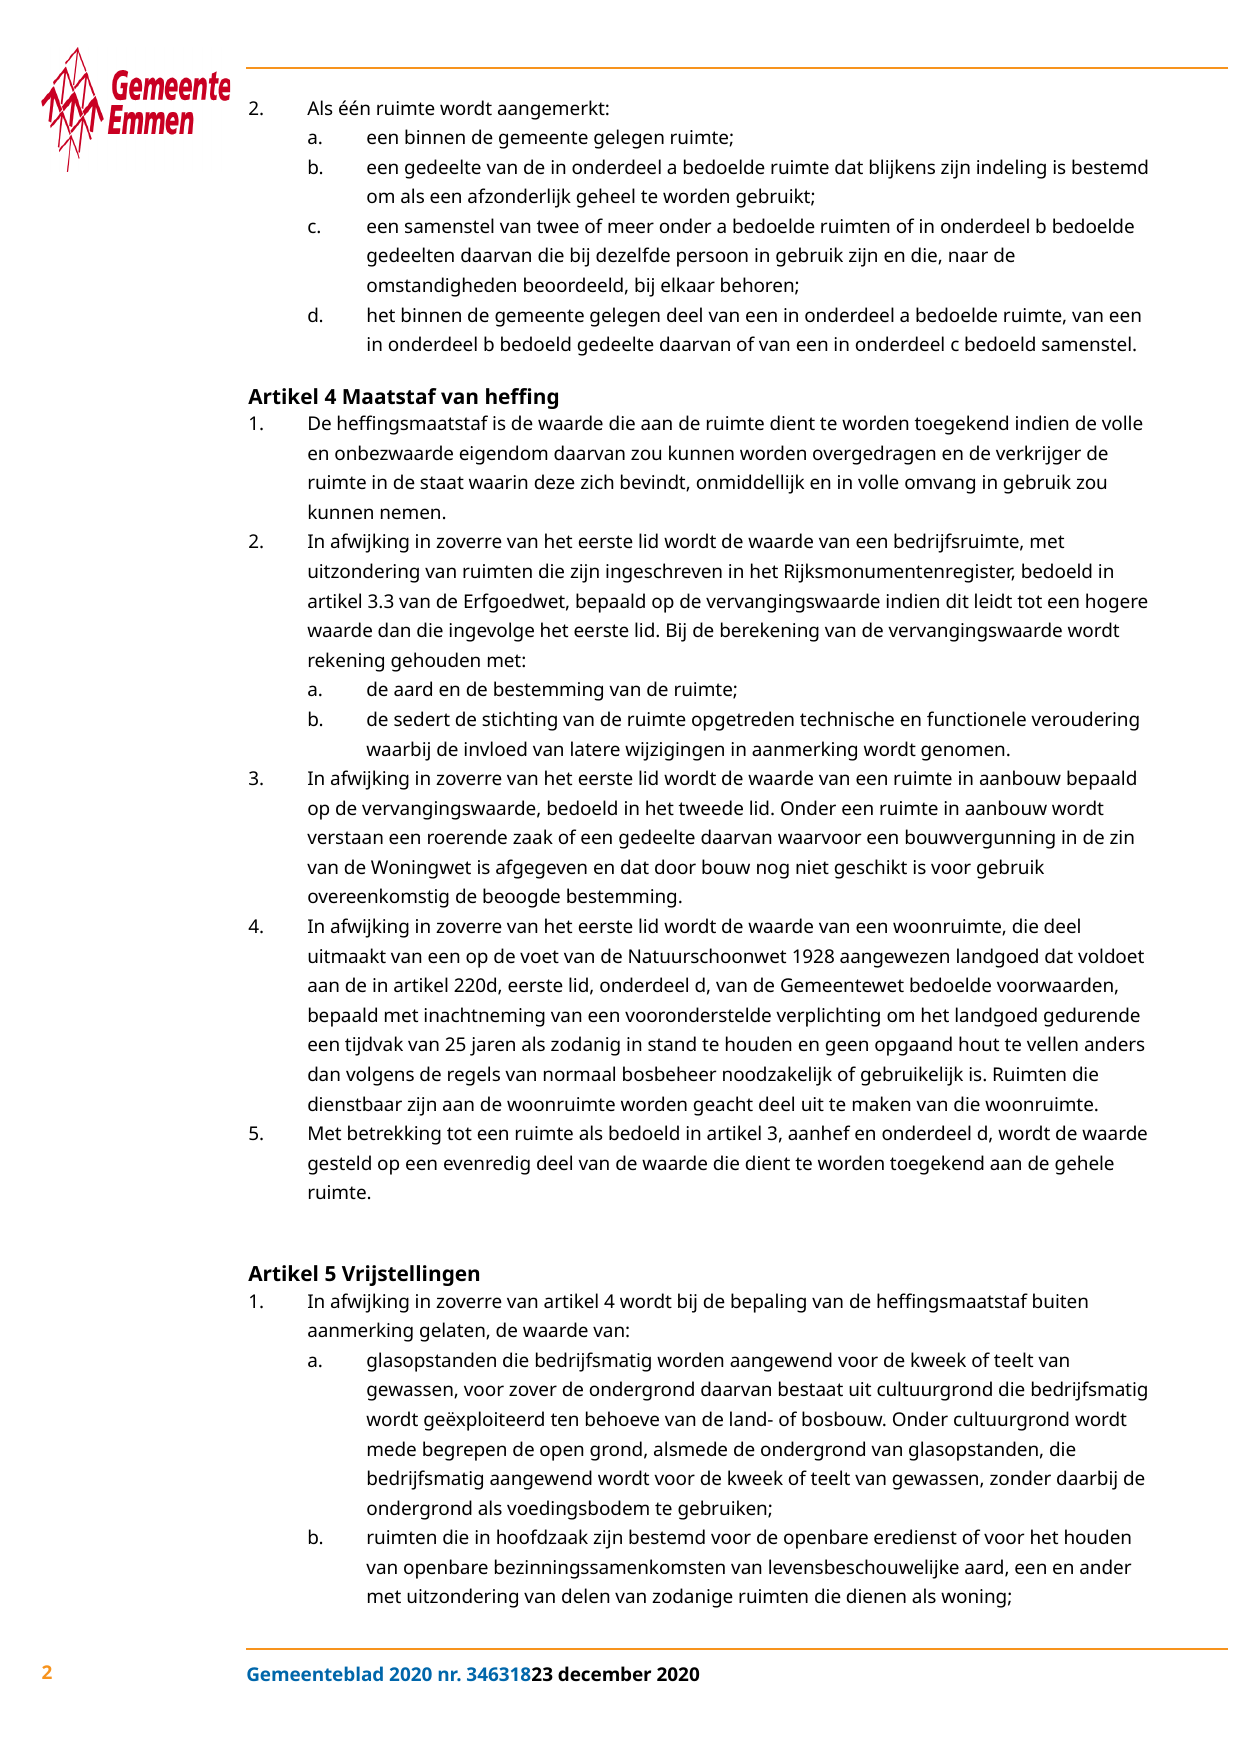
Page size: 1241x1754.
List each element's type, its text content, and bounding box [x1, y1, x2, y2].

list ruimten die in hoofdzaak zijn bestemd voor de openbare eredienst of voor het houden van openbare bezinningssamenkomsten van levensbeschouwelijke aard, een en ander met uitzondering van delen van zodanige ruimten die dienen als woning; [307, 1524, 1152, 1609]
list het binnen de gemeente gelegen deel van een in onderdeel a bedoelde ruimte, van een in onderdeel b bedoeld gedeelte daarvan of van een in onderdeel c bedoeld samenstel. [307, 302, 1152, 357]
text Artikel 4 Maatstaf van heffing [248, 382, 1152, 410]
list In afwijking in zoverre van het eerste lid wordt de waarde van een ruimte in aanbouw bepaald op de vervangingswaarde, bedoeld in het tweede lid. Onder een ruimte in aanbouw wordt verstaan een roerende zaak of een gedeelte daarvan waarvoor een bouwvergunning in de zin van de Woningwet is afgegeven en dat door bouw nog niet geschikt is voor gebruik overeenkomstig de beoogde bestemming. [248, 765, 1152, 909]
list In afwijking in zoverre van het eerste lid wordt de waarde van een woonruimte, die deel uitmaakt van een op de voet van de Natuurschoonwet 1928 aangewezen landgoed dat voldoet aan de in artikel 220d, eerste lid, onderdeel d, van de Gemeentewet bedoelde voorwaarden, bepaald met inachtneming van een vooronderstelde verplichting om het landgoed gedurende een tijdvak van 25 jaren als zodanig in stand te houden en geen opgaand hout te vellen anders dan volgens de regels van normaal bosbeheer noodzakelijk of gebruikelijk is. Ruimten die dienstbaar zijn aan de woonruimte worden geacht deel uit te maken van die woonruimte. [248, 913, 1152, 1116]
list Als één ruimte wordt aangemerkt: [248, 95, 1152, 121]
list Met betrekking tot een ruimte als bedoeld in artikel 3, aanhef en onderdeel d, wordt de waarde gesteld op een evenredig deel van de waarde die dient te worden toegekend aan de gehele ruimte. [248, 1120, 1152, 1205]
list de sedert de stichting van de ruimte opgetreden technische en functionele veroudering waarbij de invloed van latere wijzigingen in aanmerking wordt genomen. [307, 706, 1152, 761]
list glasopstanden die bedrijfsmatig worden aangewend voor de kweek of teelt van gewassen, voor zover de ondergrond daarvan bestaat uit cultuurgrond die bedrijfsmatig wordt geëxploiteerd ten behoeve van de land- of bosbouw. Onder cultuurgrond wordt mede begrepen de open grond, alsmede de ondergrond van glasopstanden, die bedrijfsmatig aangewend wordt voor de kweek of teelt van gewassen, zonder daarbij de ondergrond als voedingsbodem te gebruiken; [307, 1347, 1152, 1521]
list een binnen de gemeente gelegen ruimte; [307, 124, 1152, 150]
list een samenstel van twee of meer onder a bedoelde ruimten of in onderdeel b bedoelde gedeelten daarvan die bij dezelfde persoon in gebruik zijn en die, naar de omstandigheden beoordeeld, bij elkaar behoren; [307, 213, 1152, 298]
picture [41, 47, 231, 172]
list de aard en de bestemming van de ruimte; [307, 677, 1152, 702]
list een gedeelte van de in onderdeel a bedoelde ruimte dat blijkens zijn indeling is bestemd om als een afzonderlijk geheel te worden gebruikt; [307, 154, 1152, 209]
text Artikel 5 Vrijstellingen [248, 1259, 1152, 1288]
list In afwijking in zoverre van het eerste lid wordt de waarde van een bedrijfsruimte, met uitzondering van ruimten die zijn ingeschreven in het Rijksmonumentenregister, bedoeld in artikel 3.3 van de Erfgoedwet, bepaald op de vervangingswaarde indien dit leidt tot een hogere waarde dan die ingevolge het eerste lid. Bij de berekening van de vervangingswaarde wordt rekening gehouden met: [248, 529, 1152, 673]
list In afwijking in zoverre van artikel 4 wordt bij de bepaling van de heffingsmaatstaf buiten aanmerking gelaten, de waarde van: [248, 1288, 1152, 1343]
list De heffingsmaatstaf is de waarde die aan de ruimte dient te worden toegekend indien de volle en onbezwaarde eigendom daarvan zou kunnen worden overgedragen en de verkrijger de ruimte in de staat waarin deze zich bevindt, onmiddellijk en in volle omvang in gebruik zou kunnen nemen. [248, 410, 1152, 525]
